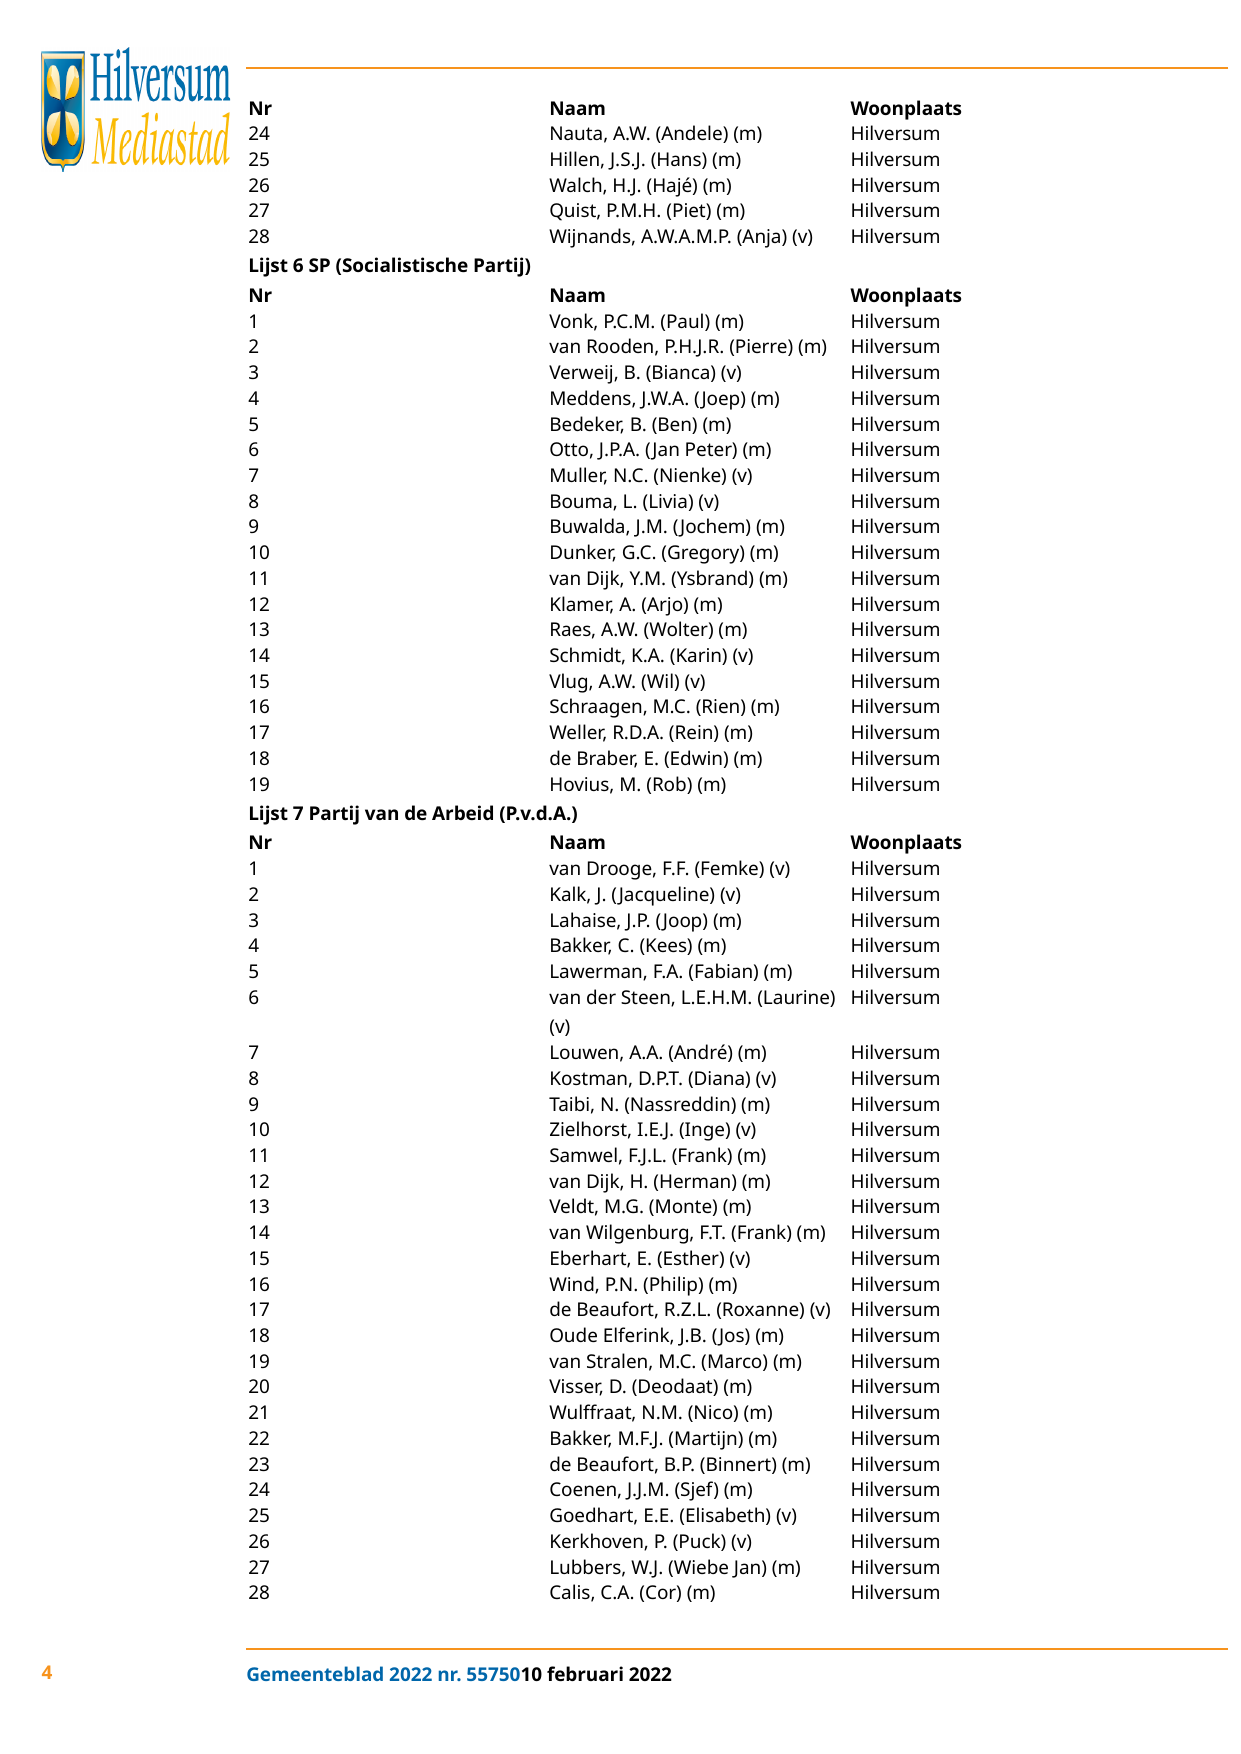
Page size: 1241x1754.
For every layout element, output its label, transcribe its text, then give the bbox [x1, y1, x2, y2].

table_cell Hilversum [850, 1219, 1152, 1245]
table_cell Verweij, B. (Bianca) (v) [549, 359, 850, 385]
table_cell Hovius, M. (Rob) (m) [549, 771, 850, 797]
table_cell Klamer, A. (Arjo) (m) [549, 591, 850, 617]
table_cell Hilversum [850, 1297, 1152, 1322]
table_cell Hilversum [850, 1142, 1152, 1168]
table_cell Hilversum [850, 1528, 1152, 1554]
table_header Naam [549, 95, 850, 121]
table_cell Hilversum [850, 591, 1152, 617]
table_cell 8 [248, 1065, 549, 1091]
table_cell Goedhart, E.E. (Elisabeth) (v) [549, 1503, 850, 1528]
table_cell Hilversum [850, 1425, 1152, 1451]
table_cell 7 [248, 462, 549, 488]
table_cell 26 [248, 1528, 549, 1554]
table_cell Hilversum [850, 668, 1152, 694]
table_cell Hilversum [850, 720, 1152, 745]
table_cell 11 [248, 565, 549, 591]
table_cell Hilversum [850, 958, 1152, 984]
table_cell Veldt, M.G. (Monte) (m) [549, 1194, 850, 1219]
table_cell Hilversum [850, 436, 1152, 462]
picture [41, 47, 231, 172]
table_cell Hilversum [850, 334, 1152, 359]
table_cell van Drooge, F.F. (Femke) (v) [549, 855, 850, 881]
table_cell Hilversum [850, 617, 1152, 642]
table_cell Wijnands, A.W.A.M.P. (Anja) (v) [549, 224, 850, 249]
table_cell Hilversum [850, 1554, 1152, 1579]
table_cell 19 [248, 1348, 549, 1374]
table_cell 28 [248, 1580, 549, 1605]
table_cell 24 [248, 1477, 549, 1502]
table_cell Schraagen, M.C. (Rien) (m) [549, 694, 850, 719]
text Lijst 6 SP (Socialistische Partij) [248, 252, 1152, 278]
table_cell 2 [248, 334, 549, 359]
table_cell van Rooden, P.H.J.R. (Pierre) (m) [549, 334, 850, 359]
table_cell Hilversum [850, 488, 1152, 514]
table_cell Hilversum [850, 933, 1152, 958]
table_cell Hillen, J.S.J. (Hans) (m) [549, 146, 850, 172]
table_cell Otto, J.P.A. (Jan Peter) (m) [549, 436, 850, 462]
table_cell Louwen, A.A. (André) (m) [549, 1039, 850, 1065]
table_cell Wind, P.N. (Philip) (m) [549, 1271, 850, 1297]
table_cell 15 [248, 1245, 549, 1271]
table_cell 27 [248, 198, 549, 223]
table_cell 19 [248, 771, 549, 797]
table_header Nr [248, 830, 549, 855]
table_cell van Dijk, H. (Herman) (m) [549, 1168, 850, 1194]
table_cell Kerkhoven, P. (Puck) (v) [549, 1528, 850, 1554]
table_cell 16 [248, 694, 549, 719]
table_cell Hilversum [850, 1348, 1152, 1374]
table_cell Lahaise, J.P. (Joop) (m) [549, 907, 850, 932]
table_cell Vlug, A.W. (Wil) (v) [549, 668, 850, 694]
table_cell Hilversum [850, 411, 1152, 436]
table_cell Samwel, F.J.L. (Frank) (m) [549, 1142, 850, 1168]
table_cell Schmidt, K.A. (Karin) (v) [549, 642, 850, 668]
table_cell Hilversum [850, 694, 1152, 719]
table_cell 8 [248, 488, 549, 514]
table_cell Hilversum [850, 642, 1152, 668]
table_cell Hilversum [850, 172, 1152, 198]
table_cell de Beaufort, R.Z.L. (Roxanne) (v) [549, 1297, 850, 1322]
table_header Nr [248, 95, 549, 121]
table_header Naam [549, 830, 850, 855]
table_cell 5 [248, 411, 549, 436]
table_cell 6 [248, 984, 549, 1039]
table_header Nr [248, 282, 549, 308]
table_cell van Dijk, Y.M. (Ysbrand) (m) [549, 565, 850, 591]
table_cell Hilversum [850, 359, 1152, 385]
table_cell 18 [248, 1322, 549, 1348]
table_cell Walch, H.J. (Hajé) (m) [549, 172, 850, 198]
table_cell 6 [248, 436, 549, 462]
table_cell 15 [248, 668, 549, 694]
table_cell 16 [248, 1271, 549, 1297]
table_cell 23 [248, 1451, 549, 1477]
table_cell 4 [248, 933, 549, 958]
table_cell Nauta, A.W. (Andele) (m) [549, 121, 850, 146]
table_cell Oude Elferink, J.B. (Jos) (m) [549, 1322, 850, 1348]
table_cell 3 [248, 907, 549, 932]
table_cell 20 [248, 1374, 549, 1399]
table_cell 13 [248, 1194, 549, 1219]
table_cell 10 [248, 1116, 549, 1142]
table_cell 22 [248, 1425, 549, 1451]
table_cell Lubbers, W.J. (Wiebe Jan) (m) [549, 1554, 850, 1579]
table_cell Hilversum [850, 1091, 1152, 1116]
table_cell 11 [248, 1142, 549, 1168]
table_cell van Wilgenburg, F.T. (Frank) (m) [549, 1219, 850, 1245]
table_cell 25 [248, 146, 549, 172]
table_cell Hilversum [850, 539, 1152, 565]
table_cell Bouma, L. (Livia) (v) [549, 488, 850, 514]
table_cell 26 [248, 172, 549, 198]
table_cell Hilversum [850, 198, 1152, 223]
table_cell Kalk, J. (Jacqueline) (v) [549, 881, 850, 907]
table_cell 17 [248, 1297, 549, 1322]
table_cell Hilversum [850, 1400, 1152, 1425]
table_cell 14 [248, 642, 549, 668]
table_cell de Beaufort, B.P. (Binnert) (m) [549, 1451, 850, 1477]
table_cell Visser, D. (Deodaat) (m) [549, 1374, 850, 1399]
table_cell Hilversum [850, 121, 1152, 146]
table_header Naam [549, 282, 850, 308]
table_cell de Braber, E. (Edwin) (m) [549, 745, 850, 771]
table_cell Lawerman, F.A. (Fabian) (m) [549, 958, 850, 984]
table_cell 9 [248, 1091, 549, 1116]
table_cell Buwalda, J.M. (Jochem) (m) [549, 514, 850, 539]
table_cell 13 [248, 617, 549, 642]
table_cell 14 [248, 1219, 549, 1245]
table_cell Hilversum [850, 907, 1152, 932]
table_cell Hilversum [850, 462, 1152, 488]
table_cell Hilversum [850, 308, 1152, 333]
table_header Woonplaats [850, 282, 1152, 308]
table_header Woonplaats [850, 830, 1152, 855]
table_cell Wulffraat, N.M. (Nico) (m) [549, 1400, 850, 1425]
table_header Woonplaats [850, 95, 1152, 121]
table_cell Bakker, C. (Kees) (m) [549, 933, 850, 958]
table_cell Hilversum [850, 385, 1152, 411]
table_cell Hilversum [850, 745, 1152, 771]
table_cell Hilversum [850, 565, 1152, 591]
table_cell 27 [248, 1554, 549, 1579]
table_cell Meddens, J.W.A. (Joep) (m) [549, 385, 850, 411]
table_cell 12 [248, 1168, 549, 1194]
table_cell Hilversum [850, 984, 1152, 1039]
table_cell Hilversum [850, 1322, 1152, 1348]
table_cell 1 [248, 855, 549, 881]
table_cell Hilversum [850, 881, 1152, 907]
table_cell Hilversum [850, 1039, 1152, 1065]
table_cell 7 [248, 1039, 549, 1065]
table_cell Hilversum [850, 1374, 1152, 1399]
table_cell Bakker, M.F.J. (Martijn) (m) [549, 1425, 850, 1451]
table_cell Hilversum [850, 1503, 1152, 1528]
table_cell van der Steen, L.E.H.M. (Laurine) (v) [549, 984, 850, 1039]
table_cell Weller, R.D.A. (Rein) (m) [549, 720, 850, 745]
table_cell Hilversum [850, 146, 1152, 172]
table_cell Taibi, N. (Nassreddin) (m) [549, 1091, 850, 1116]
table_cell Raes, A.W. (Wolter) (m) [549, 617, 850, 642]
table_cell 18 [248, 745, 549, 771]
table_cell 9 [248, 514, 549, 539]
table_cell Hilversum [850, 1194, 1152, 1219]
table_cell Eberhart, E. (Esther) (v) [549, 1245, 850, 1271]
table_cell 10 [248, 539, 549, 565]
table_cell 28 [248, 224, 549, 249]
table_cell Hilversum [850, 1580, 1152, 1605]
table_cell Bedeker, B. (Ben) (m) [549, 411, 850, 436]
table_cell Hilversum [850, 771, 1152, 797]
table_cell van Stralen, M.C. (Marco) (m) [549, 1348, 850, 1374]
table_cell Hilversum [850, 1168, 1152, 1194]
table_cell Hilversum [850, 1065, 1152, 1091]
table_cell Dunker, G.C. (Gregory) (m) [549, 539, 850, 565]
table_cell Kostman, D.P.T. (Diana) (v) [549, 1065, 850, 1091]
table_cell Calis, C.A. (Cor) (m) [549, 1580, 850, 1605]
table_cell Hilversum [850, 1451, 1152, 1477]
table_cell Zielhorst, I.E.J. (Inge) (v) [549, 1116, 850, 1142]
table_cell 17 [248, 720, 549, 745]
table_cell 12 [248, 591, 549, 617]
table_cell Hilversum [850, 855, 1152, 881]
table_cell Hilversum [850, 514, 1152, 539]
table_cell 3 [248, 359, 549, 385]
table_cell Muller, N.C. (Nienke) (v) [549, 462, 850, 488]
table_cell Hilversum [850, 224, 1152, 249]
table_cell Hilversum [850, 1477, 1152, 1502]
table_cell 25 [248, 1503, 549, 1528]
table_cell Quist, P.M.H. (Piet) (m) [549, 198, 850, 223]
table_cell Hilversum [850, 1271, 1152, 1297]
table_cell 2 [248, 881, 549, 907]
table_cell 21 [248, 1400, 549, 1425]
table_cell Vonk, P.C.M. (Paul) (m) [549, 308, 850, 333]
text Lijst 7 Partij van de Arbeid (P.v.d.A.) [248, 800, 1152, 826]
table_cell 1 [248, 308, 549, 333]
table_cell Hilversum [850, 1245, 1152, 1271]
table_cell Coenen, J.J.M. (Sjef) (m) [549, 1477, 850, 1502]
table_cell 5 [248, 958, 549, 984]
table_cell 4 [248, 385, 549, 411]
table_cell Hilversum [850, 1116, 1152, 1142]
table_cell 24 [248, 121, 549, 146]
